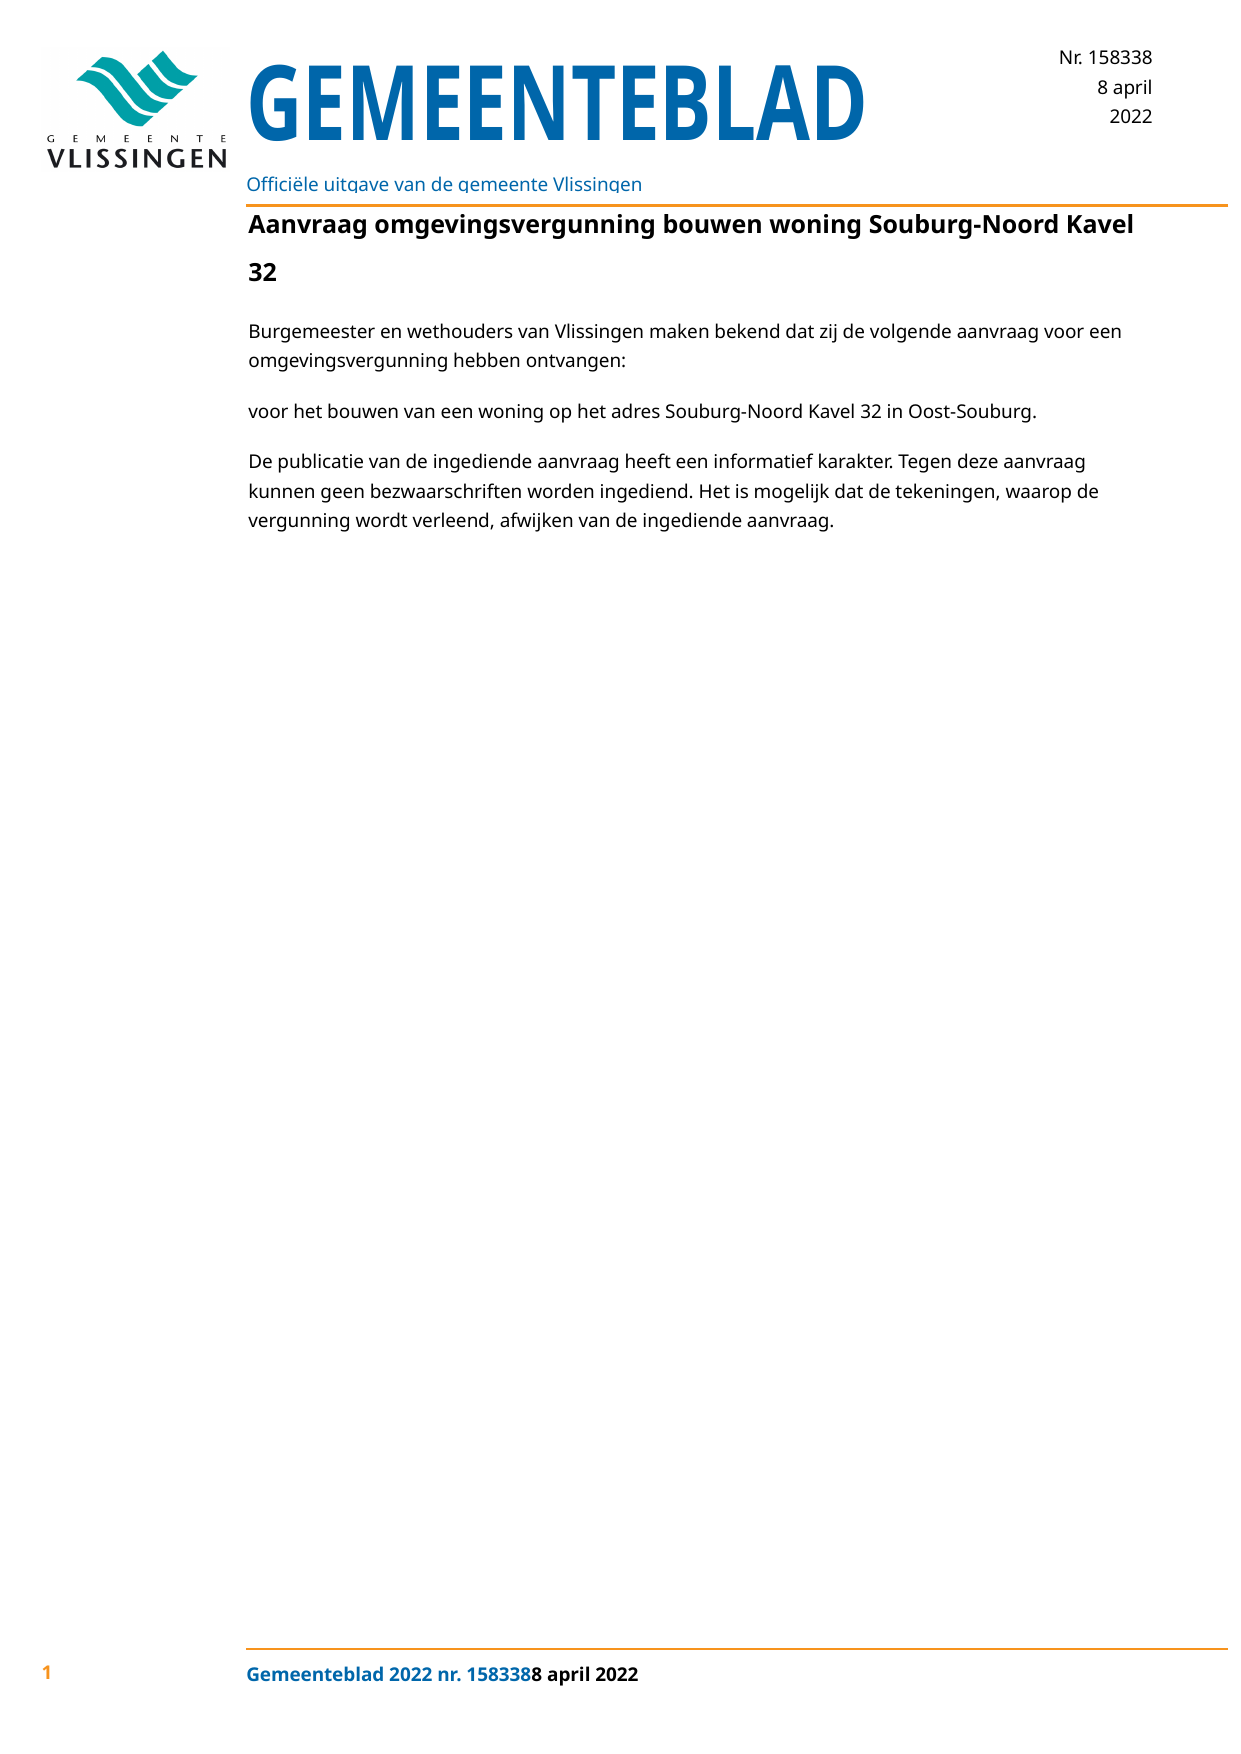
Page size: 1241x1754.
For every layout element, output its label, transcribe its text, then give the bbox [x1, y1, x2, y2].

text voor het bouwen van een woning op het adres Souburg-Noord Kavel 32 in Oost-Souburg. [248, 398, 1152, 424]
picture [41, 47, 231, 172]
text De publicatie van de ingediende aanvraag heeft een informatief karakter. Tegen deze aanvraag kunnen geen bezwaarschriften worden ingediend. Het is mogelijk dat de tekeningen, waarop de vergunning wordt verleend, afwijken van de ingediende aanvraag. [248, 448, 1152, 533]
text Burgemeester en wethouders van Vlissingen maken bekend dat zij de volgende aanvraag voor een omgevingsvergunning hebben ontvangen: [248, 318, 1152, 373]
text Aanvraag omgevingsvergunning bouwen woning Souburg-Noord Kavel 32 [248, 207, 1152, 288]
